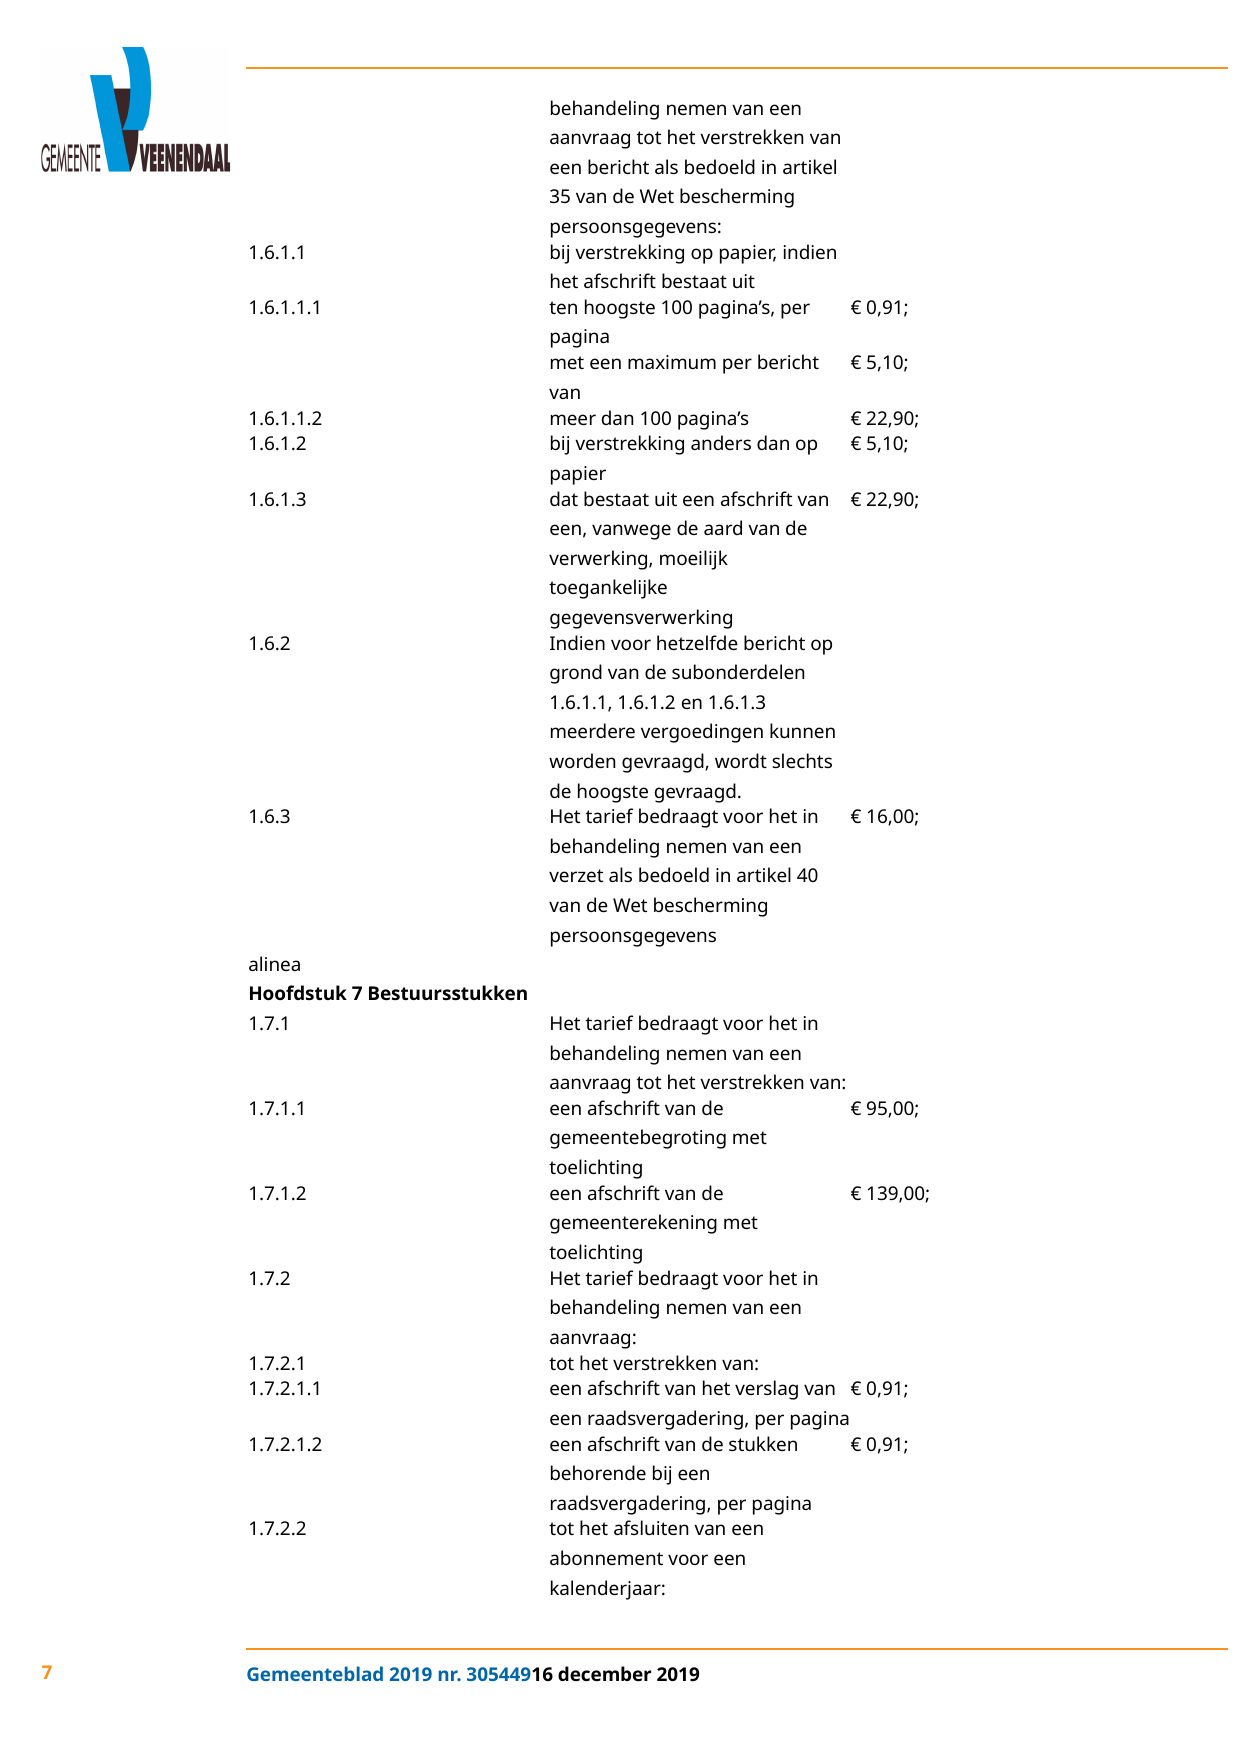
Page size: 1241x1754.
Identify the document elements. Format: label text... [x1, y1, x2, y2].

table_cell [850, 630, 1152, 803]
table_cell € 22,90; [850, 405, 1152, 431]
table_cell 1.7.1.1 [248, 1095, 549, 1180]
table_cell [850, 239, 1152, 294]
table_cell bij verstrekking anders dan op papier [549, 431, 850, 486]
picture [41, 47, 130, 172]
picture [123, 47, 231, 172]
table_header [850, 1010, 1152, 1095]
table_cell tot het afsluiten van een abonnement voor een kalenderjaar: [549, 1516, 850, 1601]
table_cell 1.7.1.2 [248, 1180, 549, 1265]
table_cell [248, 350, 549, 405]
table_cell Indien voor hetzelfde bericht op grond van de subonderdelen 1.6.1.1, 1.6.1.2 en 1.6.1.3 meerdere vergoedingen kunnen worden gevraagd, wordt slechts de hoogste gevraagd. [549, 630, 850, 803]
table_cell meer dan 100 pagina’s [549, 405, 850, 431]
table_cell 1.7.2.1.2 [248, 1431, 549, 1516]
table_cell 1.7.2.2 [248, 1516, 549, 1601]
table_cell 1.6.2 [248, 630, 549, 803]
table_cell 1.7.2.1.1 [248, 1375, 549, 1431]
table_cell dat bestaat uit een afschrift van een, vanwege de aard van de verwerking, moeilijk toegankelijke gegevensverwerking [549, 486, 850, 630]
table_cell € 5,10; [850, 350, 1152, 405]
table_cell 1.6.1.1.2 [248, 405, 549, 431]
table_header [248, 95, 549, 239]
table_cell tot het verstrekken van: [549, 1350, 850, 1375]
table_cell € 0,91; [850, 1375, 1152, 1431]
table_cell € 139,00; [850, 1180, 1152, 1265]
table_cell 1.6.1.1.1 [248, 294, 549, 349]
table_header [850, 95, 1152, 239]
table_cell € 95,00; [850, 1095, 1152, 1180]
table_cell € 22,90; [850, 486, 1152, 630]
table_cell ten hoogste 100 pagina’s, per pagina [549, 294, 850, 349]
table_cell een afschrift van de stukken behorende bij een raadsvergadering, per pagina [549, 1431, 850, 1516]
text Hoofdstuk 7 Bestuursstukken [248, 980, 1152, 1006]
table_cell 1.6.1.1 [248, 239, 549, 294]
table_cell € 0,91; [850, 294, 1152, 349]
table_cell 1.6.3 [248, 804, 549, 948]
table_header Het tarief bedraagt voor het in behandeling nemen van een aanvraag tot het verstrekken van: [549, 1010, 850, 1095]
table_cell € 16,00; [850, 804, 1152, 948]
text alinea­ [248, 951, 1152, 977]
table_cell 1.6.1.3 [248, 486, 549, 630]
table_cell een afschrift van het verslag van een raadsvergadering, per pagina [549, 1375, 850, 1431]
table_cell € 5,10; [850, 431, 1152, 486]
table_cell [850, 1516, 1152, 1601]
table_cell Het tarief bedraagt voor het in behandeling nemen van een verzet als bedoeld in artikel 40 van de Wet bescherming persoonsgegevens [549, 804, 850, 948]
table_cell met een maximum per bericht van [549, 350, 850, 405]
table_header behandeling nemen van een aanvraag tot het verstrekken van een bericht als bedoeld in artikel 35 van de Wet bescherming persoonsgegevens: [549, 95, 850, 239]
table_header 1.7.1 [248, 1010, 549, 1095]
table_cell 1.6.1.2 [248, 431, 549, 486]
table_cell [850, 1350, 1152, 1375]
table_cell een afschrift van de gemeentebegroting met toelichting [549, 1095, 850, 1180]
table_cell bij verstrekking op papier, indien het afschrift bestaat uit [549, 239, 850, 294]
table_cell [850, 1265, 1152, 1350]
table_cell € 0,91; [850, 1431, 1152, 1516]
table_cell Het tarief bedraagt voor het in behandeling nemen van een aanvraag: [549, 1265, 850, 1350]
table_cell 1.7.2 [248, 1265, 549, 1350]
table_cell een afschrift van de gemeenterekening met toelichting [549, 1180, 850, 1265]
table_cell 1.7.2.1 [248, 1350, 549, 1375]
